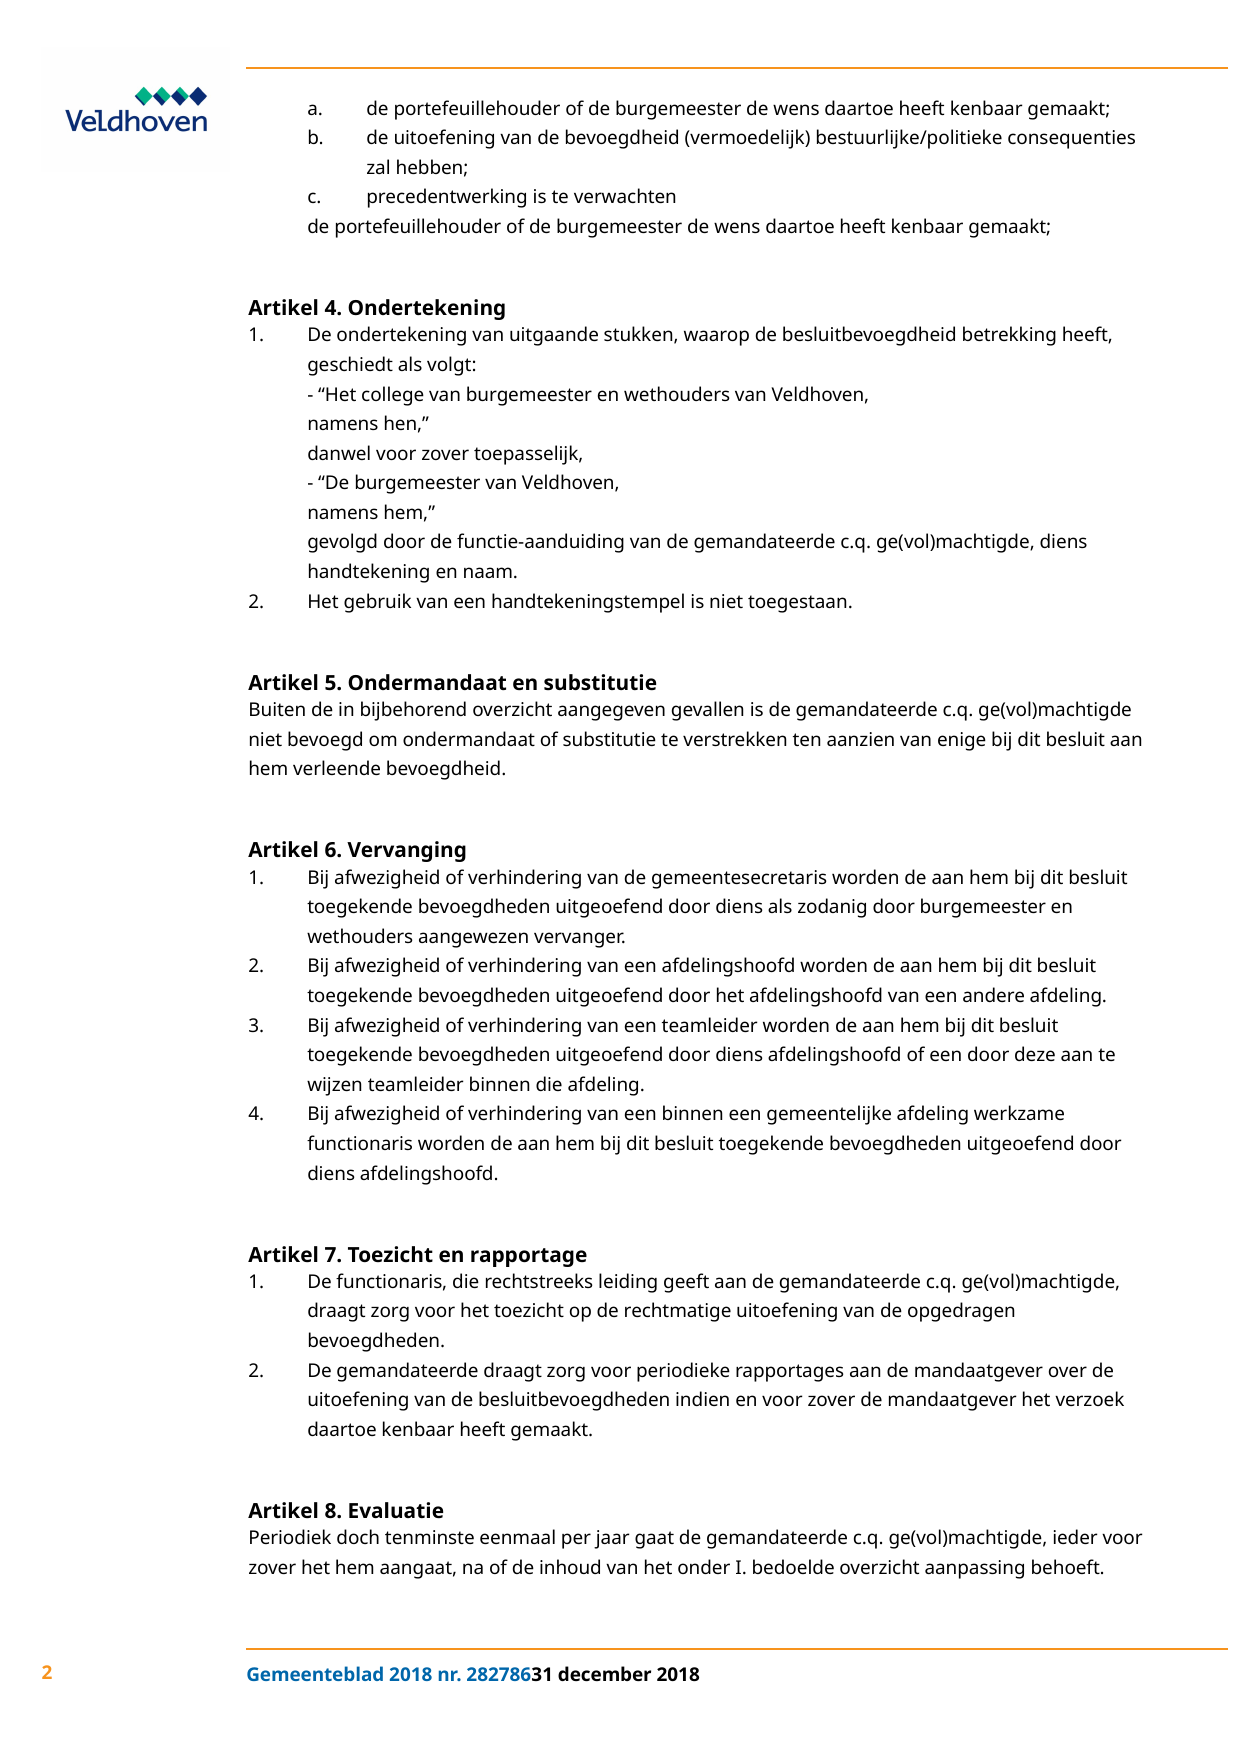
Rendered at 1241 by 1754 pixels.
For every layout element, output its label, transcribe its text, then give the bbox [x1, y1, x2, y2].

text Artikel 6. Vervanging [248, 835, 1152, 864]
list precedentwerking is te verwachten [307, 183, 1152, 209]
list De ondertekening van uitgaande stukken, waarop de besluitbevoegdheid betrekking heeft, geschiedt als volgt: [248, 322, 1152, 377]
text Artikel 5. Ondermandaat en substitutie [248, 668, 1152, 696]
list Het gebruik van een handtekeningstempel is niet toegestaan. [248, 588, 1152, 613]
list De functionaris, die rechtstreeks leiding geeft aan de gemandateerde c.q. ge(vol)machtigde, draagt zorg voor het toezicht op de rechtmatige uitoefening van de opgedragen bevoegdheden. [248, 1268, 1152, 1353]
text Artikel 7. Toezicht en rapportage [248, 1240, 1152, 1268]
list Bij afwezigheid of verhindering van een afdelingshoofd worden de aan hem bij dit besluit toegekende bevoegdheden uitgeoefend door het afdelingshoofd van een andere afdeling. [248, 953, 1152, 1008]
list Bij afwezigheid of verhindering van de gemeentesecretaris worden de aan hem bij dit besluit toegekende bevoegdheden uitgeoefend door diens als zodanig door burgemeester en wethouders aangewezen vervanger. [248, 864, 1152, 949]
list De gemandateerde draagt zorg voor periodieke rapportages aan de mandaatgever over de uitoefening van de besluitbevoegdheden indien en voor zover de mandaatgever het verzoek daartoe kenbaar heeft gemaakt. [248, 1357, 1152, 1442]
list namens hen,” [248, 410, 1152, 436]
list de portefeuillehouder of de burgemeester de wens daartoe heeft kenbaar gemaakt; [248, 213, 1152, 239]
list - “De burgemeester van Veldhoven, [248, 469, 1152, 495]
list danwel voor zover toepasselijk, [248, 440, 1152, 466]
text Artikel 4. Ondertekening [248, 293, 1152, 322]
text Periodiek doch tenminste eenmaal per jaar gaat de gemandateerde c.q. ge(vol)machtigde, ieder voor zover het hem aangaat, na of de inhoud van het onder I. bedoelde overzicht aanpassing behoeft. [248, 1524, 1152, 1580]
list namens hem,” [248, 499, 1152, 525]
list Bij afwezigheid of verhindering van een binnen een gemeentelijke afdeling werkzame functionaris worden de aan hem bij dit besluit toegekende bevoegdheden uitgeoefend door diens afdelingshoofd. [248, 1101, 1152, 1185]
list - “Het college van burgemeester en wethouders van Veldhoven, [248, 381, 1152, 406]
list de uitoefening van de bevoegdheid (vermoedelijk) bestuurlijke/politieke consequenties zal hebben; [307, 124, 1152, 180]
list de portefeuillehouder of de burgemeester de wens daartoe heeft kenbaar gemaakt; [307, 95, 1152, 121]
picture [41, 47, 231, 172]
list Bij afwezigheid of verhindering van een teamleider worden de aan hem bij dit besluit toegekende bevoegdheden uitgeoefend door diens afdelingshoofd of een door deze aan te wijzen teamleider binnen die afdeling. [248, 1012, 1152, 1097]
list gevolgd door de functie-aanduiding van de gemandateerde c.q. ge(vol)machtigde, diens handtekening en naam. [248, 529, 1152, 584]
text Artikel 8. Evaluatie [248, 1496, 1152, 1524]
text Buiten de in bijbehorend overzicht aangegeven gevallen is de gemandateerde c.q. ge(vol)machtigde niet bevoegd om ondermandaat of substitutie te verstrekken ten aanzien van enige bij dit besluit aan hem verleende bevoegdheid. [248, 696, 1152, 781]
